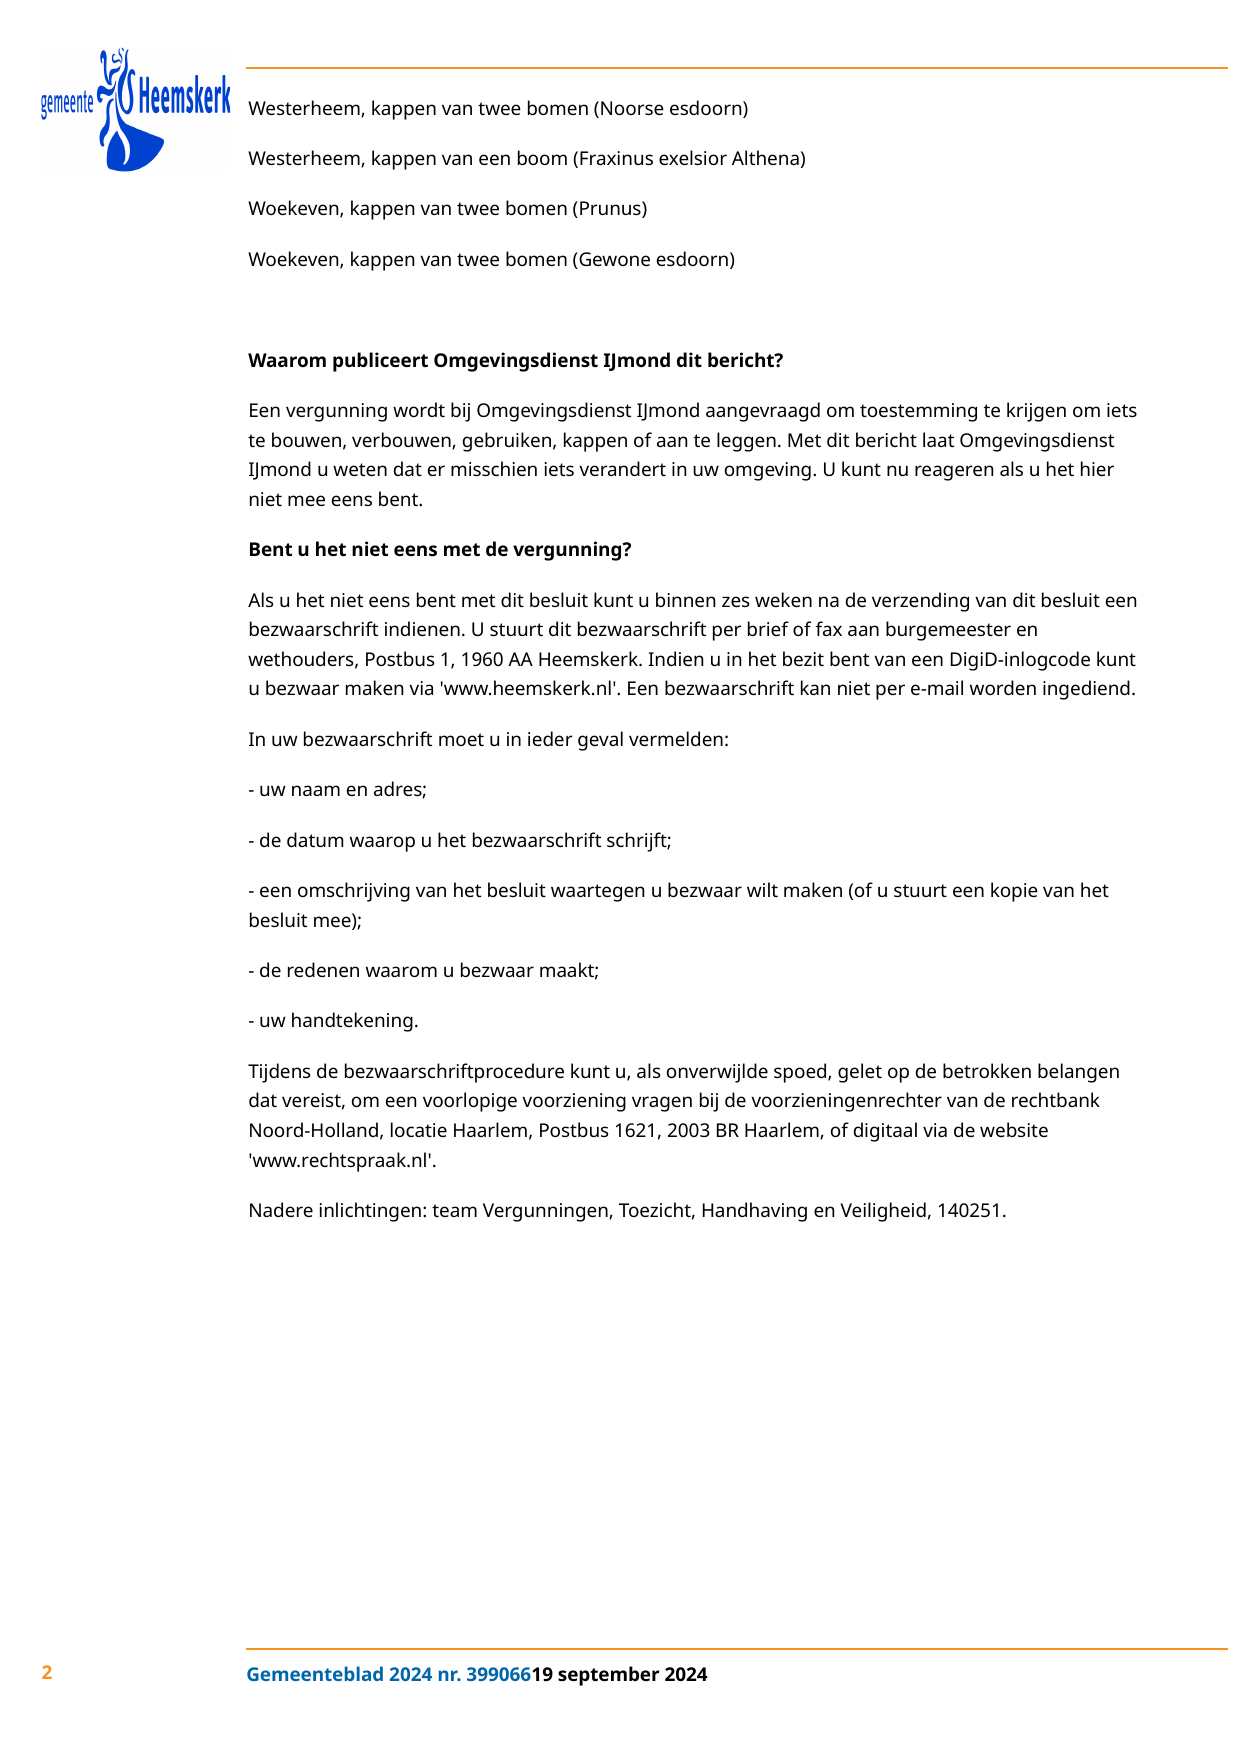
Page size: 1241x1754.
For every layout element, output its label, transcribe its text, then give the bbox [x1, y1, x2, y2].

text - een omschrijving van het besluit waartegen u bezwaar wilt maken (of u stuurt een kopie van het besluit mee); [248, 877, 1152, 933]
text Als u het niet eens bent met dit besluit kunt u binnen zes weken na de verzending van dit besluit een bezwaarschrift indienen. U stuurt dit bezwaarschrift per brief of fax aan burgemeester en wethouders, Postbus 1, 1960 AA Heemskerk. Indien u in het bezit bent van een DigiD-inlogcode kunt u bezwaar maken via 'www.heemskerk.nl'. Een bezwaarschrift kan niet per e-mail worden ingediend. [248, 587, 1152, 701]
text In uw bezwaarschrift moet u in ieder geval vermelden: [248, 726, 1152, 752]
text Westerheem, kappen van een boom (Fraxinus exelsior Althena) [248, 145, 1152, 171]
text Nadere inlichtingen: team Vergunningen, Toezicht, Handhaving en Veiligheid, 140251. [248, 1197, 1152, 1223]
text Woekeven, kappen van twee bomen (Gewone esdoorn) [248, 246, 1152, 272]
text - uw naam en adres; [248, 776, 1152, 802]
text Waarom publiceert Omgevingsdienst IJmond dit bericht? [248, 347, 1152, 373]
text - uw handtekening. [248, 1008, 1152, 1033]
text Bent u het niet eens met de vergunning? [248, 536, 1152, 562]
text Woekeven, kappen van twee bomen (Prunus) [248, 196, 1152, 221]
text - de redenen waarom u bezwaar maakt; [248, 957, 1152, 983]
text - de datum waarop u het bezwaarschrift schrijft; [248, 827, 1152, 853]
picture [41, 47, 231, 172]
text Een vergunning wordt bij Omgevingsdienst IJmond aangevraagd om toestemming te krijgen om iets te bouwen, verbouwen, gebruiken, kappen of aan te leggen. Met dit bericht laat Omgevingsdienst IJmond u weten dat er misschien iets verandert in uw omgeving. U kunt nu reageren als u het hier niet mee eens bent. [248, 397, 1152, 512]
text Westerheem, kappen van twee bomen (Noorse esdoorn) [248, 95, 1152, 121]
text Tijdens de bezwaarschriftprocedure kunt u, als onverwijlde spoed, gelet op de betrokken belangen dat vereist, om een voorlopige voorziening vragen bij de voorzieningenrechter van de rechtbank Noord-Holland, locatie Haarlem, Postbus 1621, 2003 BR Haarlem, of digitaal via de website 'www.rechtspraak.nl'. [248, 1058, 1152, 1173]
